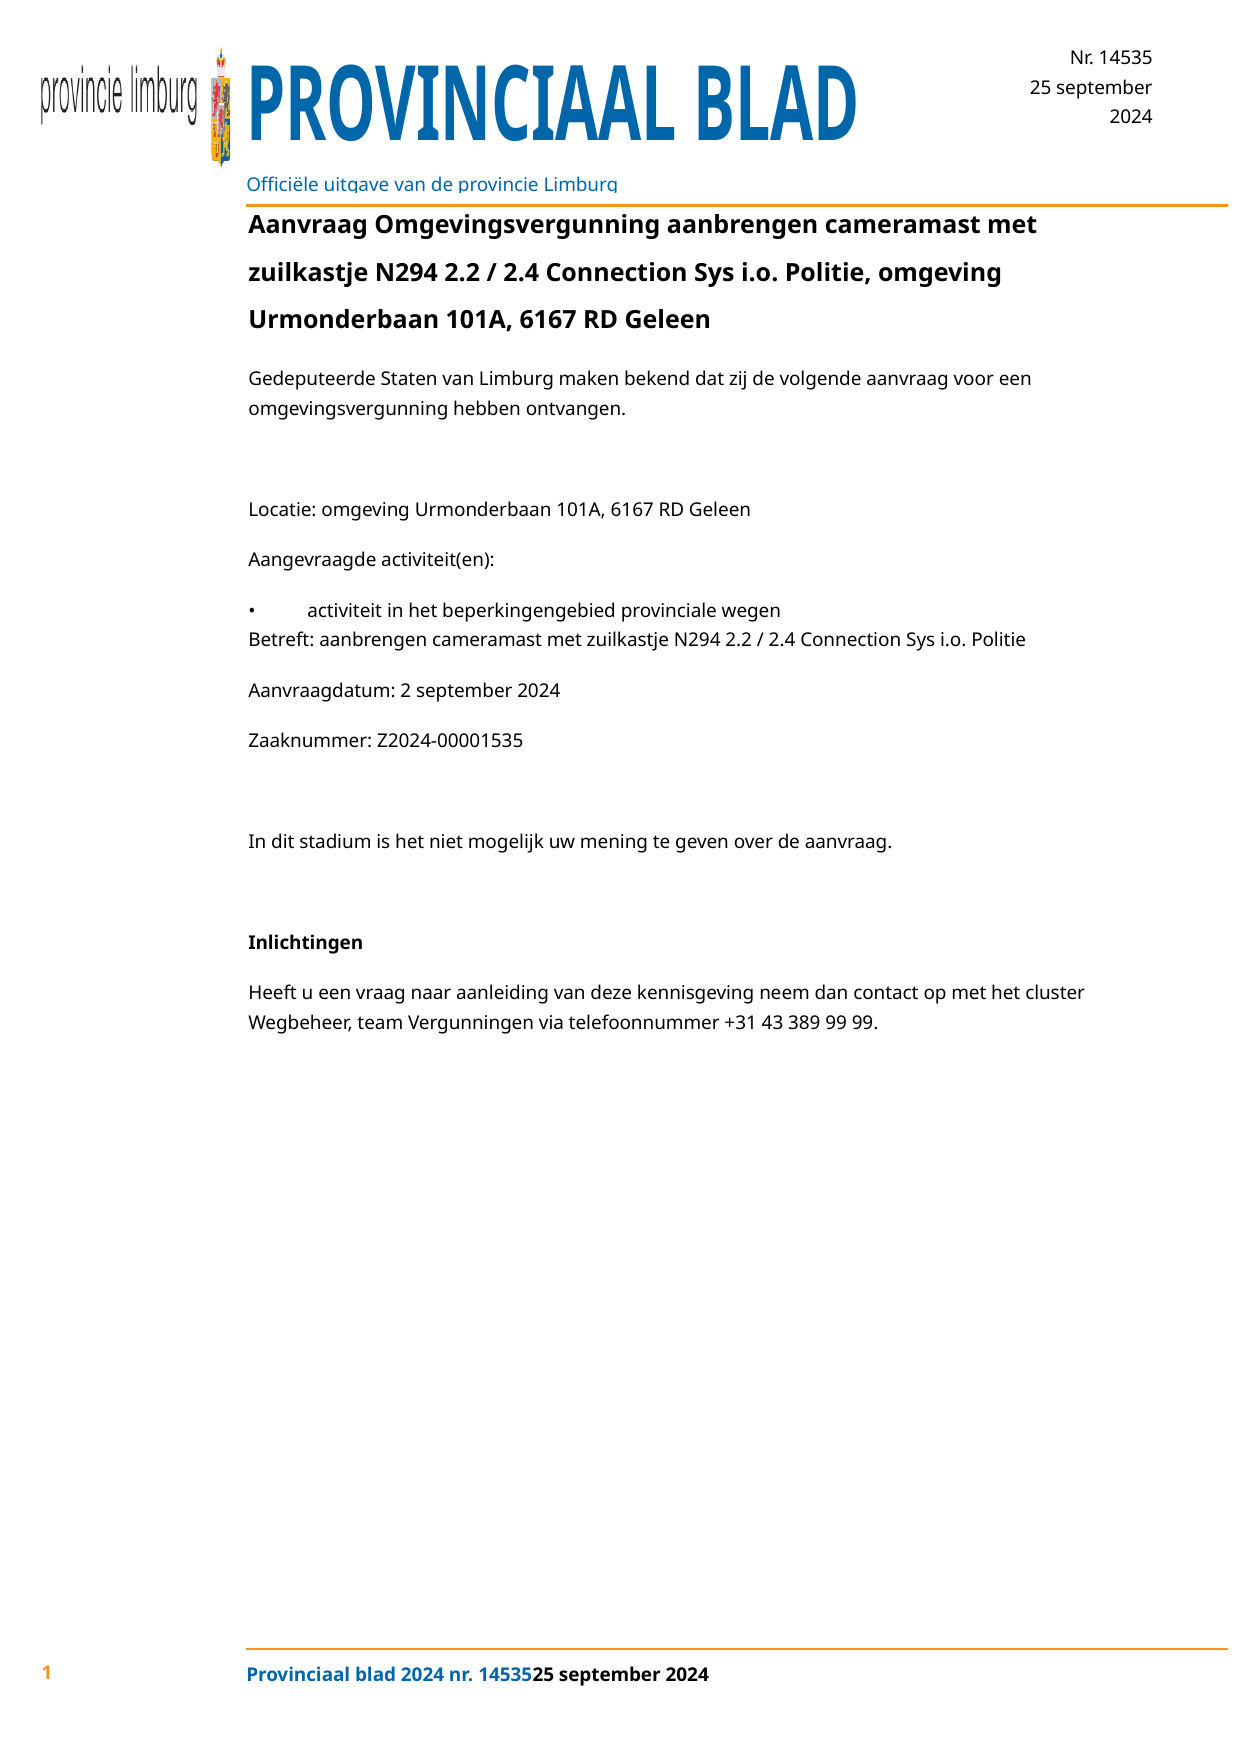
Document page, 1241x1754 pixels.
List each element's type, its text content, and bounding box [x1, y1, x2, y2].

list activiteit in het beperkingengebied provinciale wegen [248, 597, 1152, 622]
text Aanvraag Omgevingsvergunning aanbrengen cameramast met zuilkastje N294 2.2 / 2.4 Connection Sys i.o. Politie, omgeving Urmonderbaan 101A, 6167 RD Geleen [248, 207, 1152, 336]
text Gedeputeerde Staten van Limburg maken bekend dat zij de volgende aanvraag voor een omgevingsvergunning hebben ontvangen. [248, 366, 1152, 421]
picture [41, 47, 231, 172]
text Inlichtingen [248, 929, 1152, 954]
text Aanvraagdatum: 2 september 2024 [248, 677, 1152, 702]
text Heeft u een vraag naar aanleiding van deze kennisgeving neem dan contact op met het cluster Wegbeheer, team Vergunningen via telefoonnummer +31 43 389 99 99. [248, 979, 1152, 1034]
text Locatie: omgeving Urmonderbaan 101A, 6167 RD Geleen [248, 496, 1152, 522]
text Aangevraagde activiteit(en): [248, 546, 1152, 572]
text Zaaknummer: Z2024-00001535 [248, 727, 1152, 753]
text In dit stadium is het niet mogelijk uw mening te geven over de aanvraag. [248, 828, 1152, 854]
text Betreft: aanbrengen cameramast met zuilkastje N294 2.2 / 2.4 Connection Sys i.o. Politie [248, 626, 1152, 652]
